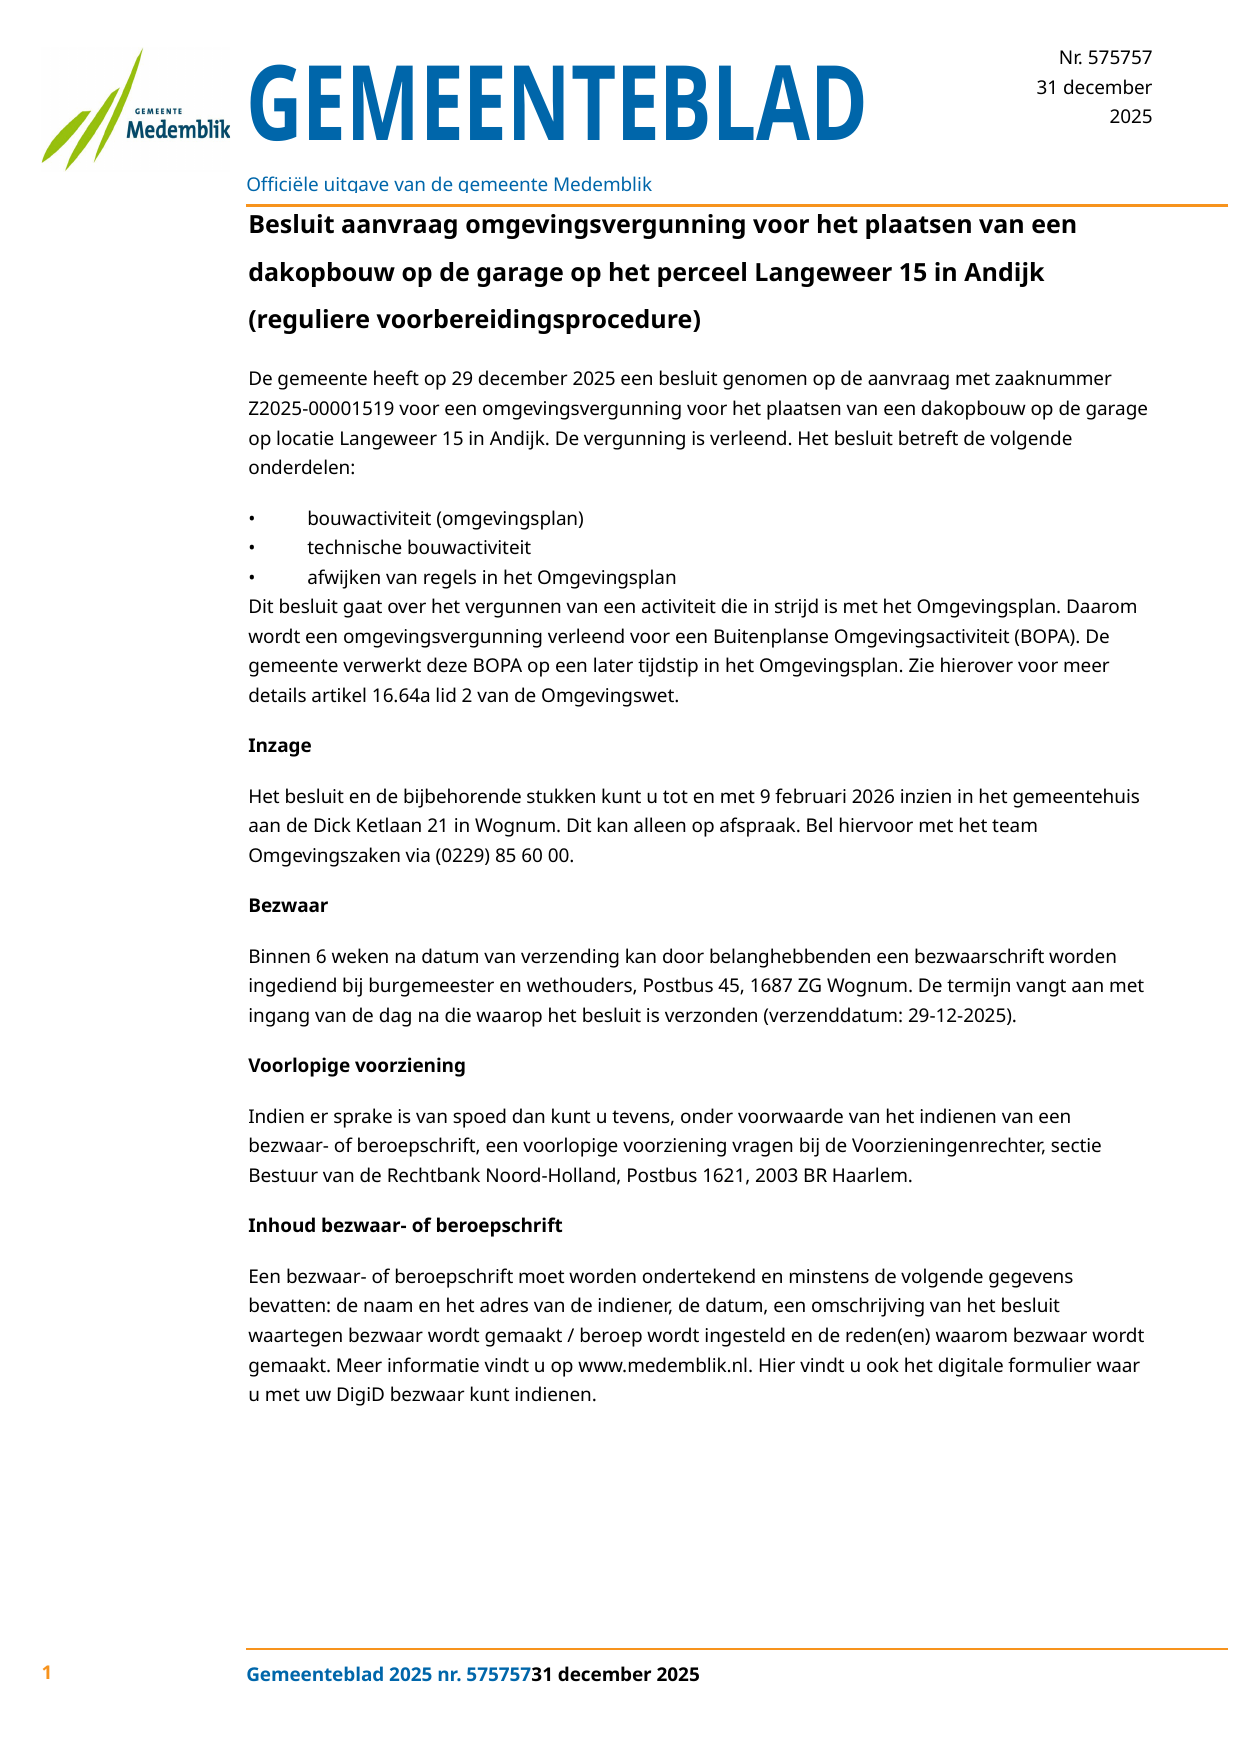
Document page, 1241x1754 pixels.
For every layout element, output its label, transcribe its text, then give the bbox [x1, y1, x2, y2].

text Besluit aanvraag omgevingsvergunning voor het plaatsen van een dakopbouw op de garage op het perceel Langeweer 15 in Andijk (reguliere voorbereidingsprocedure) [248, 207, 1152, 336]
text Voorlopige voorziening [248, 1053, 1152, 1078]
text Inhoud bezwaar- of beroepschrift [248, 1213, 1152, 1238]
list afwijken van regels in het Omgevingsplan [248, 564, 1152, 589]
text Inzage [248, 733, 1152, 758]
text Het besluit en de bijbehorende stukken kunt u tot en met 9 februari 2026 inzien in het gemeentehuis aan de Dick Ketlaan 21 in Wognum. Dit kan alleen op afspraak. Bel hiervoor met het team Omgevingszaken via (0229) 85 60 00. [248, 783, 1152, 868]
picture [41, 47, 231, 172]
text Binnen 6 weken na datum van verzending kan door belanghebbenden een bezwaarschrift worden ingediend bij burgemeester en wethouders, Postbus 45, 1687 ZG Wognum. De termijn vangt aan met ingang van de dag na die waarop het besluit is verzonden (verzenddatum: 29-12-2025). [248, 943, 1152, 1028]
text Een bezwaar- of beroepschrift moet worden ondertekend en minstens de volgende gegevens bevatten: de naam en het adres van de indiener, de datum, een omschrijving van het besluit waartegen bezwaar wordt gemaakt / beroep wordt ingesteld en de reden(en) waarom bezwaar wordt gemaakt. Meer informatie vindt u op www.medemblik.nl. Hier vindt u ook het digitale formulier waar u met uw DigiD bezwaar kunt indienen. [248, 1263, 1152, 1407]
text Dit besluit gaat over het vergunnen van een activiteit die in strijd is met het Omgevingsplan. Daarom wordt een omgevingsvergunning verleend voor een Buitenplanse Omgevingsactiviteit (BOPA). De gemeente verwerkt deze BOPA op een later tijdstip in het Omgevingsplan. Zie hierover voor meer details artikel 16.64a lid 2 van de Omgevingswet. [248, 593, 1152, 708]
text De gemeente heeft op 29 december 2025 een besluit genomen op de aanvraag met zaaknummer Z2025-00001519 voor een omgevingsvergunning voor het plaatsen van een dakopbouw op de garage op locatie Langeweer 15 in Andijk. De vergunning is verleend. Het besluit betreft de volgende onderdelen: [248, 366, 1152, 480]
list technische bouwactiviteit [248, 534, 1152, 560]
list bouwactiviteit (omgevingsplan) [248, 505, 1152, 530]
text Bezwaar [248, 893, 1152, 918]
text Indien er sprake is van spoed dan kunt u tevens, onder voorwaarde van het indienen van een bezwaar- of beroepschrift, een voorlopige voorziening vragen bij de Voorzieningenrechter, sectie Bestuur van de Rechtbank Noord-Holland, Postbus 1621, 2003 BR Haarlem. [248, 1103, 1152, 1188]
